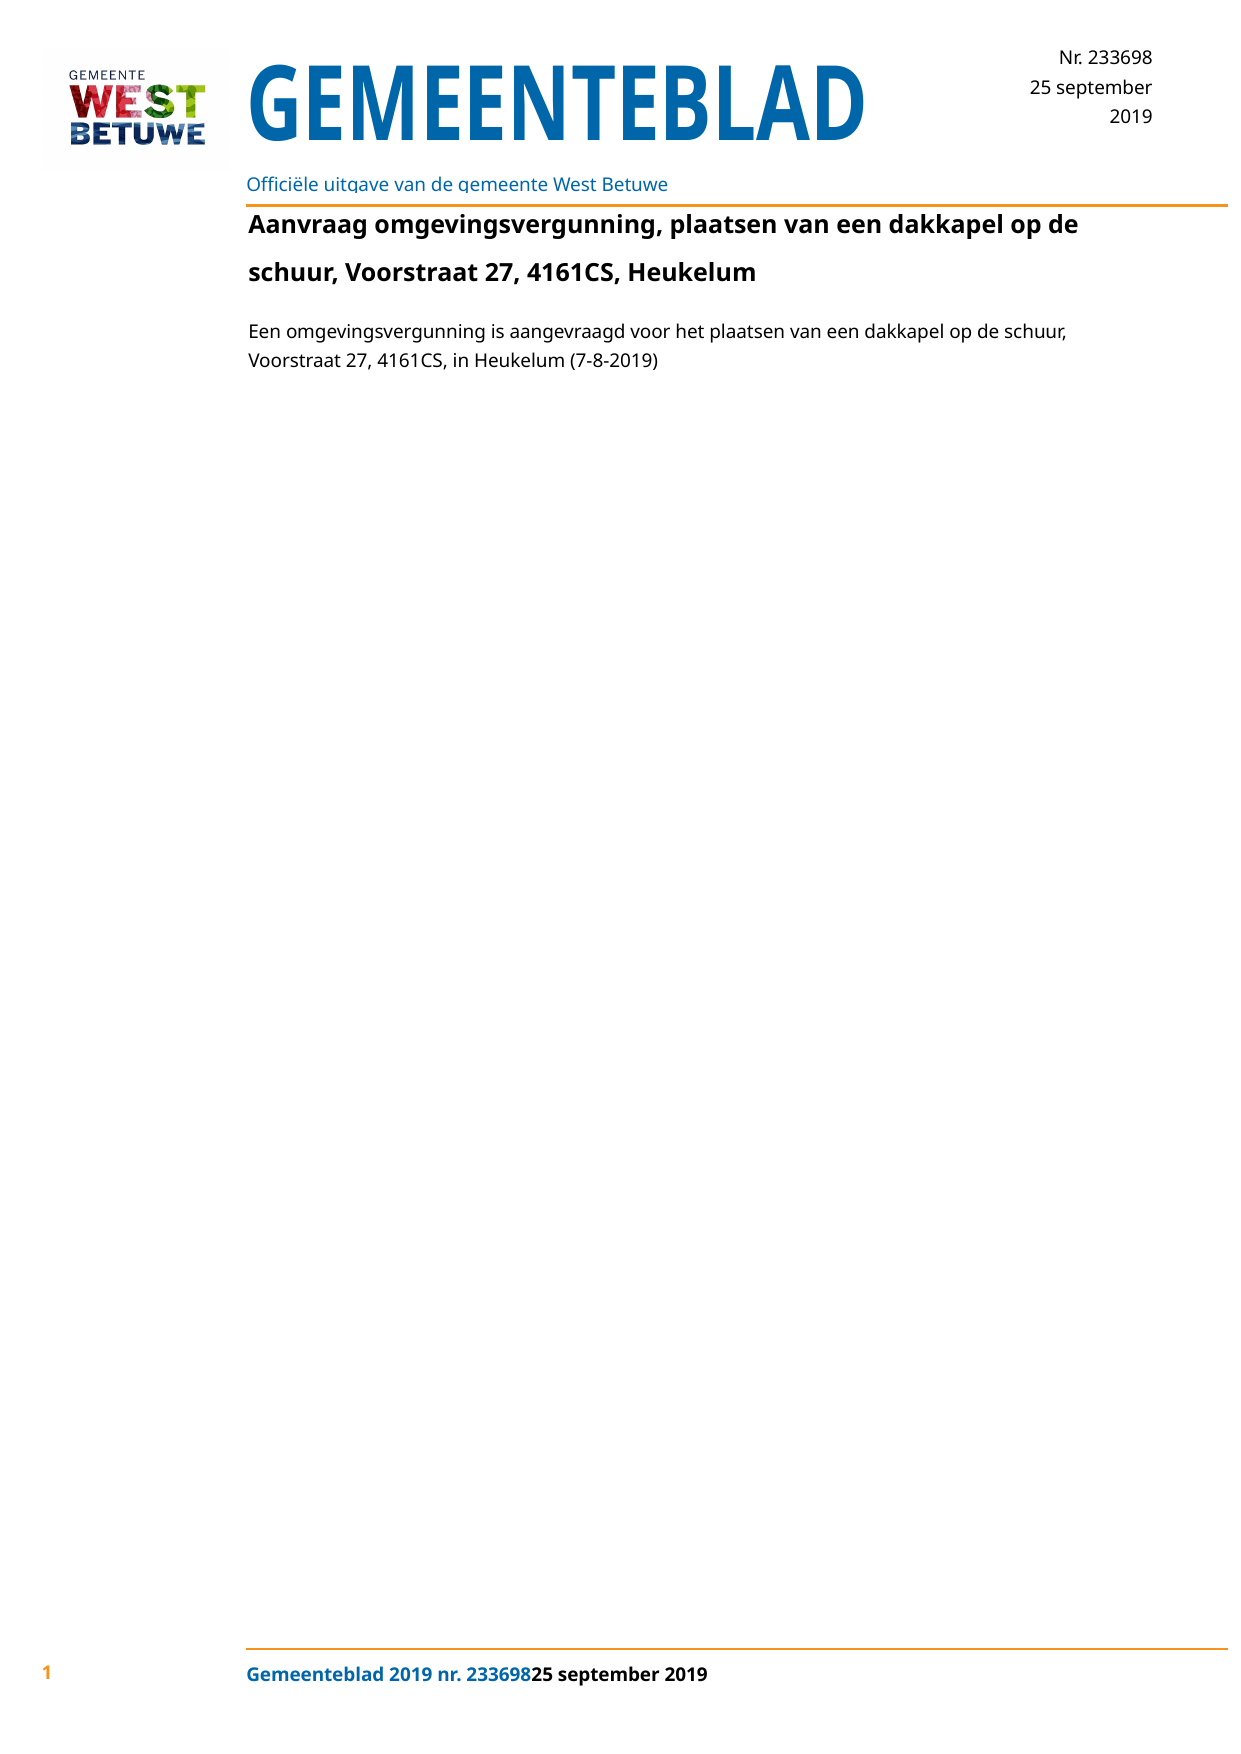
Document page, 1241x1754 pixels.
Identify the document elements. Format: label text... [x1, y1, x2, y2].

text Een omgevingsvergunning is aangevraagd voor het plaatsen van een dakkapel op de schuur, Voorstraat 27, 4161CS, in Heukelum (7-8-2019) [248, 318, 1152, 373]
picture [41, 47, 231, 172]
text Aanvraag omgevingsvergunning, plaatsen van een dakkapel op de schuur, Voorstraat 27, 4161CS, Heukelum [248, 207, 1152, 288]
